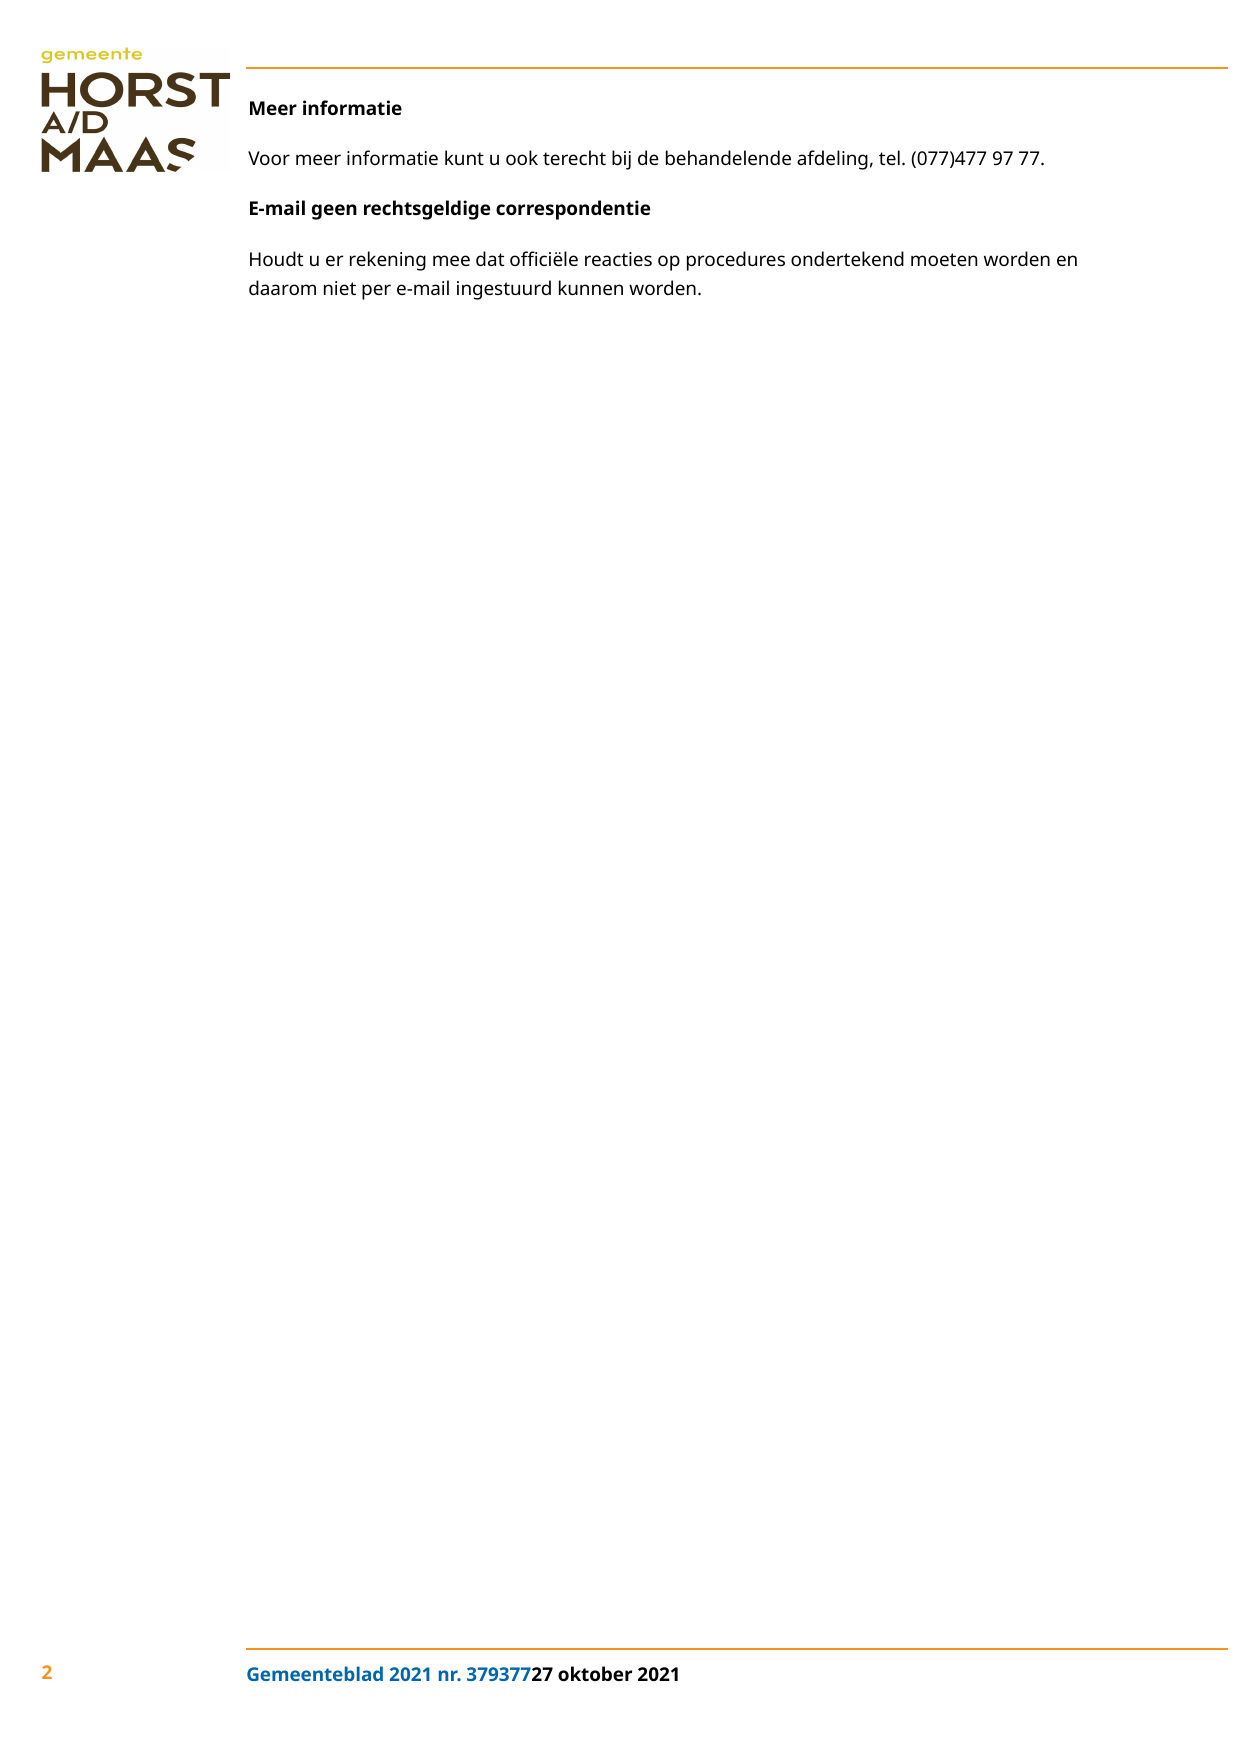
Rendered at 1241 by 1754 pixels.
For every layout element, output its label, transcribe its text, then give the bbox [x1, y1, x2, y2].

text E-mail geen rechtsgeldige correspondentie [248, 196, 1152, 221]
text Voor meer informatie kunt u ook terecht bij de behandelende afdeling, tel. (077)477 97 77. [248, 145, 1152, 171]
text Meer informatie [248, 95, 1152, 121]
picture [41, 47, 231, 172]
text Houdt u er rekening mee dat officiële reacties op procedures ondertekend moeten worden en daarom niet per e-mail ingestuurd kunnen worden. [248, 246, 1152, 301]
